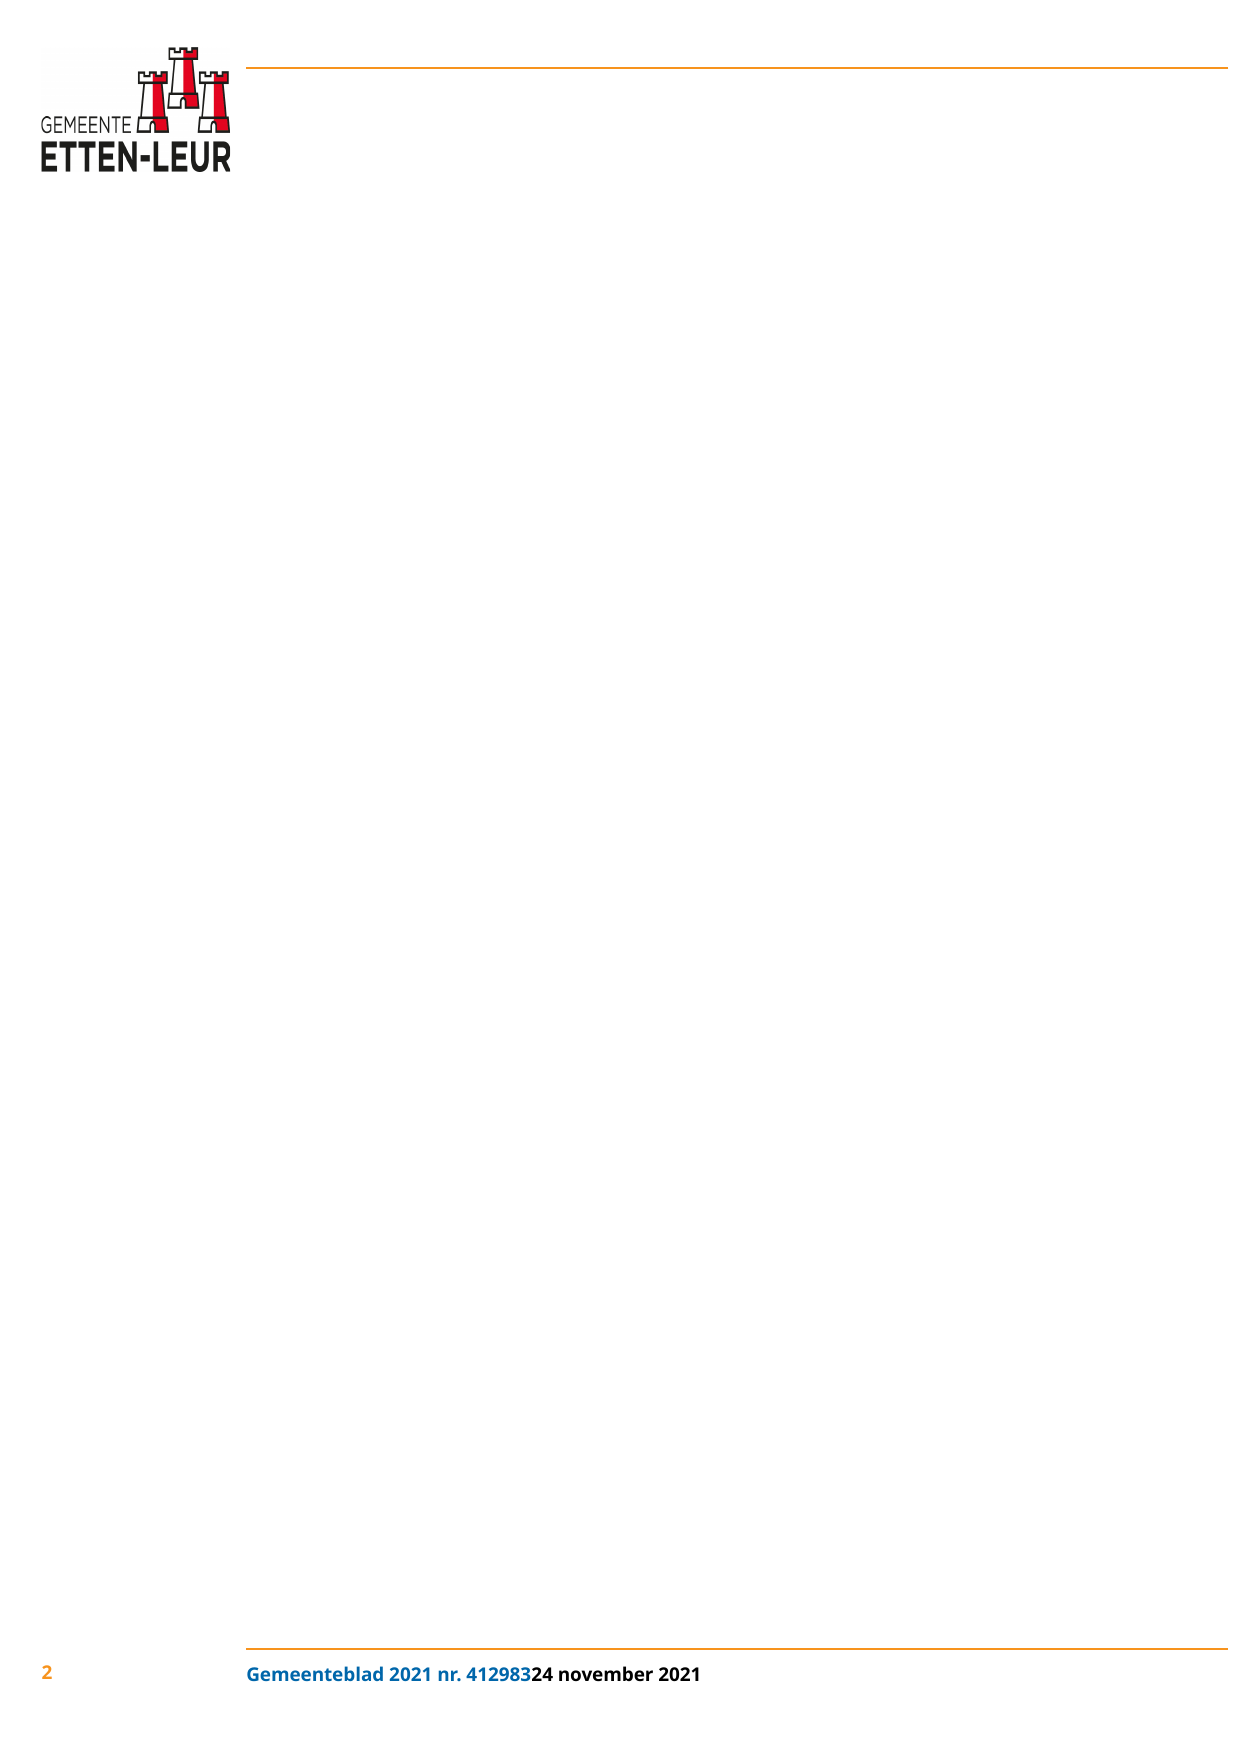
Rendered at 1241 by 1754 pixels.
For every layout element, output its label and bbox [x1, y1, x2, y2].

picture [41, 47, 231, 172]
